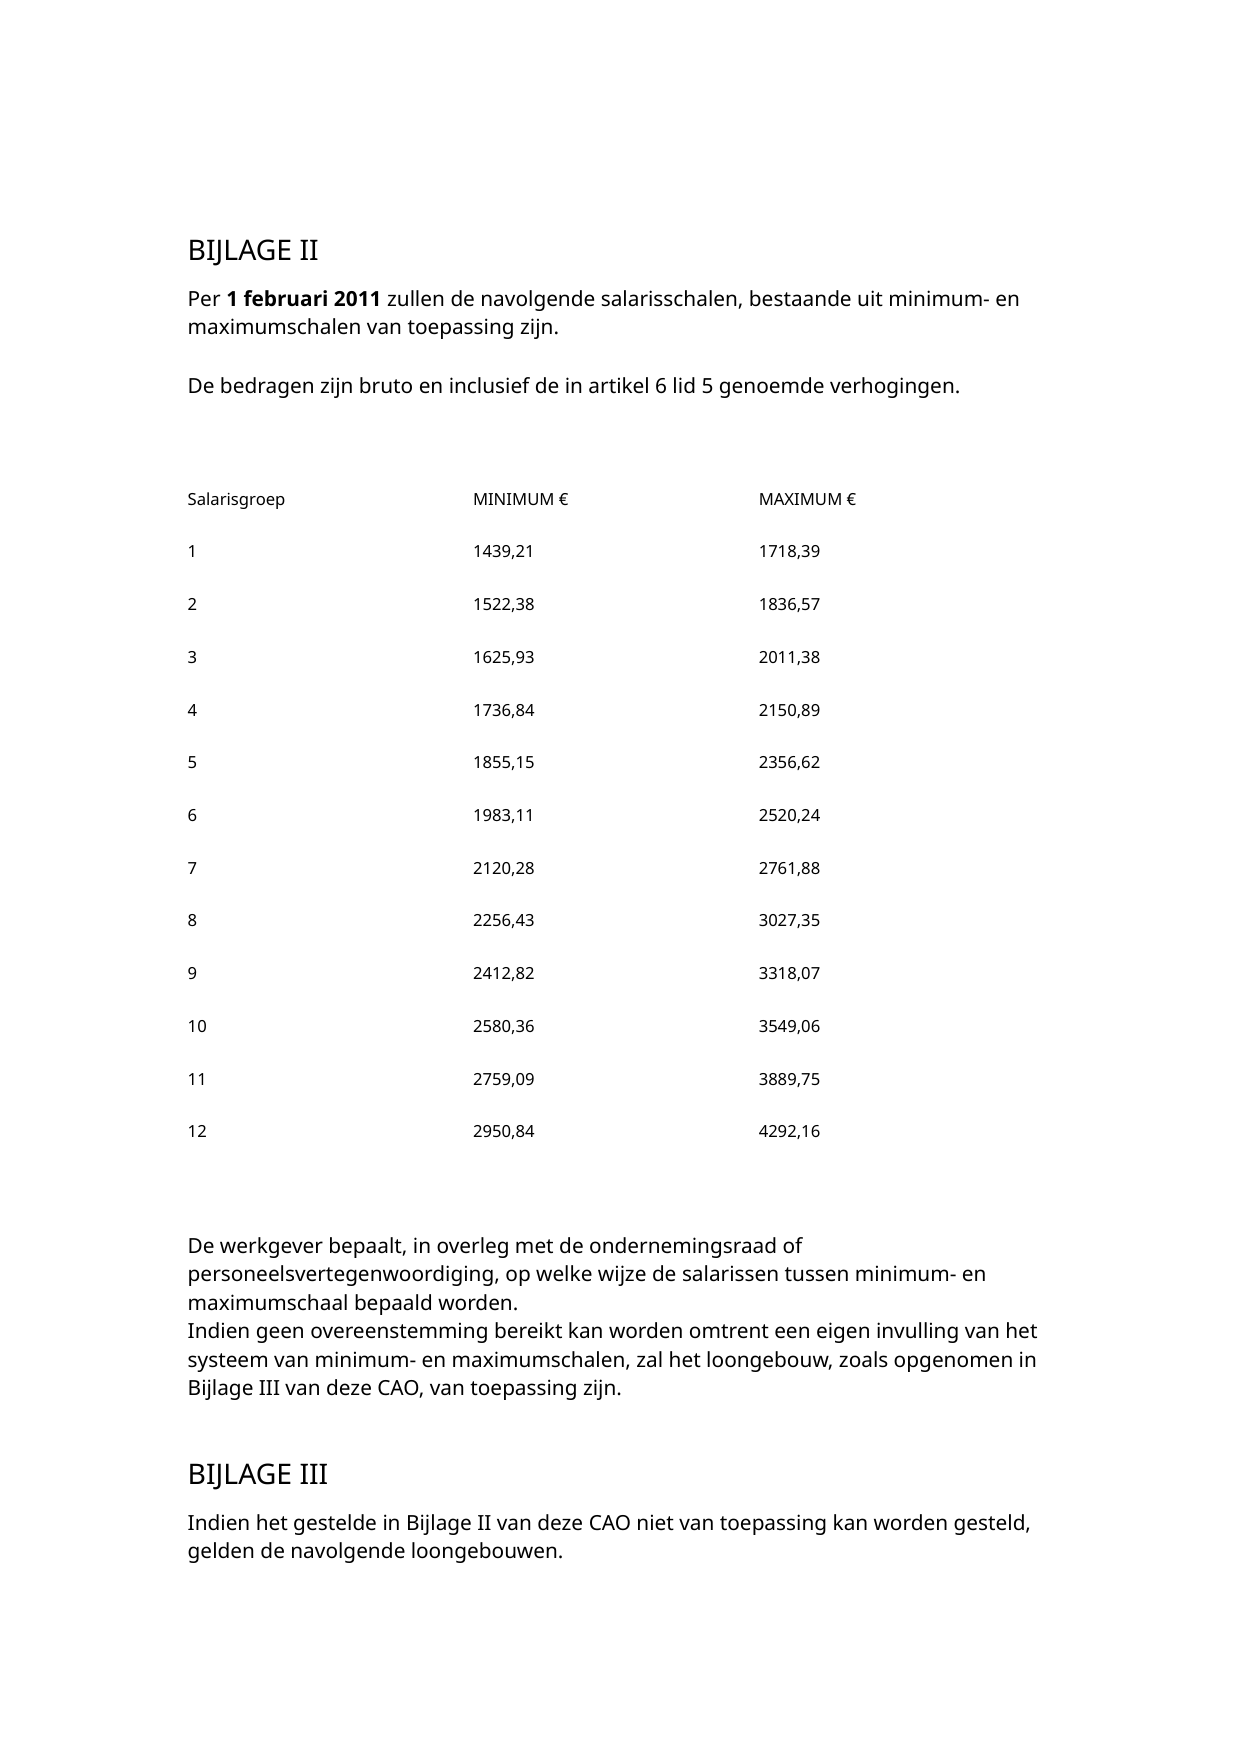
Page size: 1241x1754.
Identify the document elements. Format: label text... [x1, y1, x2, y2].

table_cell 10 [188, 1014, 473, 1067]
table_cell 12 [188, 1120, 473, 1172]
table_header MAXIMUM € [759, 487, 1053, 540]
table_cell 2412,82 [473, 962, 758, 1014]
table_cell 4292,16 [759, 1120, 1053, 1172]
subtitle BIJLAGE II [187, 230, 1053, 269]
table_cell 1 [188, 540, 473, 593]
table_cell 1836,57 [759, 593, 1053, 645]
table_cell 1855,15 [473, 751, 758, 803]
table_cell 1439,21 [473, 540, 758, 593]
table_cell 11 [188, 1067, 473, 1120]
table_cell 3027,35 [759, 909, 1053, 962]
table_header Salarisgroep [188, 487, 473, 540]
table_cell 3889,75 [759, 1067, 1053, 1120]
text De werkgever bepaalt, in overleg met de ondernemingsraad of personeelsvertegenwoordiging, op welke wijze de salarissen tussen minimum- en maximumschaal bepaald worden. [187, 1231, 1053, 1316]
table_cell 2120,28 [473, 856, 758, 909]
table_cell 6 [188, 804, 473, 856]
text Per 1 februari 2011 zullen de navolgende salarisschalen, bestaande uit minimum- en maximumschalen van toepassing zijn. [187, 284, 1053, 341]
table_cell 1522,38 [473, 593, 758, 645]
table_cell 2150,89 [759, 698, 1053, 751]
table_cell 8 [188, 909, 473, 962]
table_cell 3549,06 [759, 1014, 1053, 1067]
table_cell 2520,24 [759, 804, 1053, 856]
table_cell 7 [188, 856, 473, 909]
table_cell 2950,84 [473, 1120, 758, 1172]
subtitle BIJLAGE III [187, 1454, 1053, 1493]
table_cell 2256,43 [473, 909, 758, 962]
table_cell 2011,38 [759, 645, 1053, 698]
table_cell 3 [188, 645, 473, 698]
table_cell 1718,39 [759, 540, 1053, 593]
table_cell 3318,07 [759, 962, 1053, 1014]
table_cell 5 [188, 751, 473, 803]
table_header MINIMUM € [473, 487, 758, 540]
table_cell 2580,36 [473, 1014, 758, 1067]
table_cell 1736,84 [473, 698, 758, 751]
table_cell 1625,93 [473, 645, 758, 698]
table_cell 4 [188, 698, 473, 751]
table_cell 9 [188, 962, 473, 1014]
table_cell 2 [188, 593, 473, 645]
text Indien het gestelde in Bijlage II van deze CAO niet van toepassing kan worden gesteld, gelden de navolgende loongebouwen. [187, 1508, 1053, 1564]
table_cell 1983,11 [473, 804, 758, 856]
table_cell 2759,09 [473, 1067, 758, 1120]
table_cell 2356,62 [759, 751, 1053, 803]
text De bedragen zijn bruto en inclusief de in artikel 6 lid 5 genoemde verhogingen. [187, 371, 1053, 399]
text Indien geen overeenstemming bereikt kan worden omtrent een eigen invulling van het systeem van minimum- en maximumschalen, zal het loongebouw, zoals opgenomen in Bijlage III van deze CAO, van toepassing zijn. [187, 1316, 1053, 1402]
table_cell 2761,88 [759, 856, 1053, 909]
